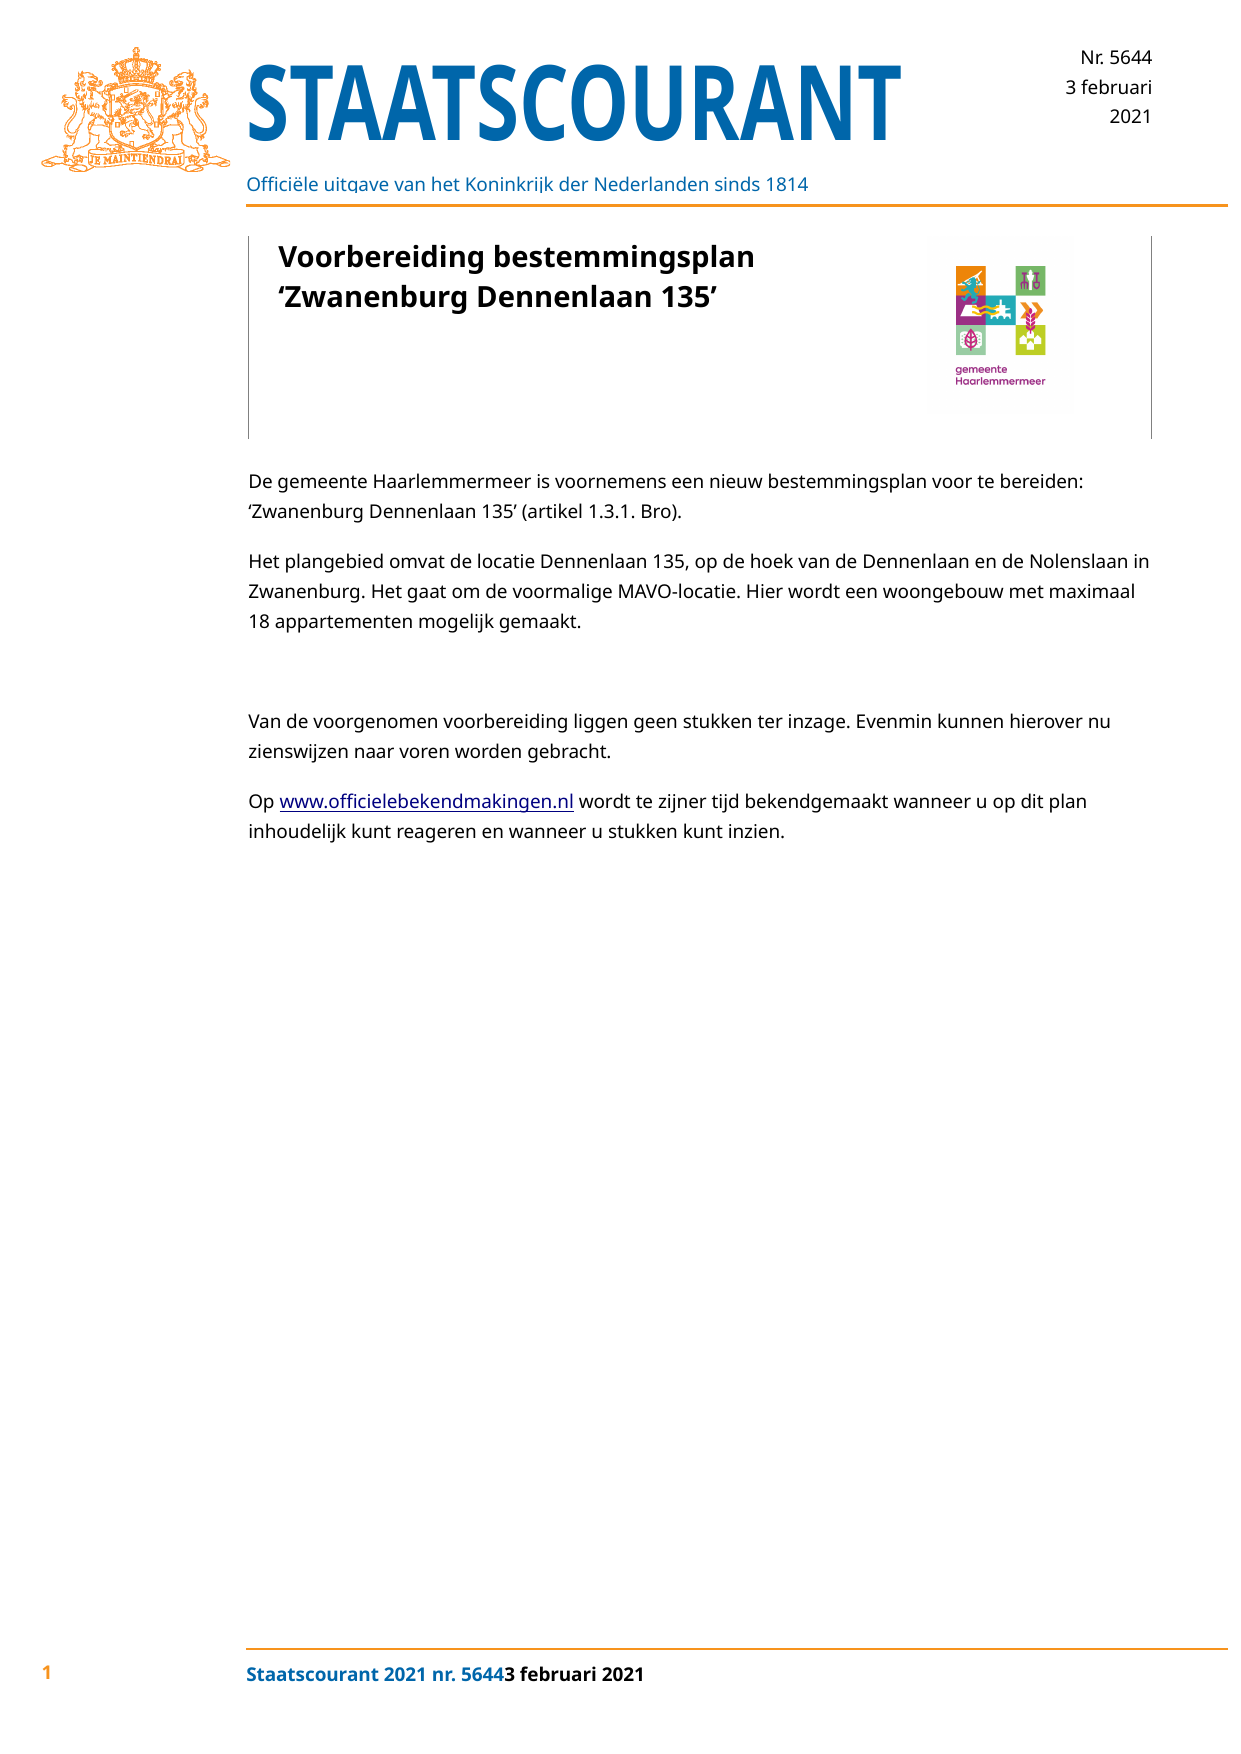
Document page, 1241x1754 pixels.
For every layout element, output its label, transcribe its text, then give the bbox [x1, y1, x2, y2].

table_header [1075, 236, 1151, 413]
table_header [850, 414, 1151, 439]
table_header [850, 236, 926, 413]
text Van de voorgenomen voorbereiding liggen geen stukken ter inzage. Evenmin kunnen hierover nu zienswijzen naar voren worden gebracht. [248, 709, 1152, 764]
picture [41, 47, 231, 172]
text De gemeente Haarlemmermeer is voornemens een nieuw bestemmingsplan voor te bereiden: ‘Zwanenburg Dennenlaan 135’ (artikel 1.3.1. Bro). [248, 469, 1152, 524]
table_header Voorbereiding bestemmingsplan ‘Zwanenburg Dennenlaan 135’ [249, 236, 850, 439]
text Op www.officielebekendmakingen.nl wordt te zijner tijd bekendgemaakt wanneer u op dit plan inhoudelijk kunt reageren en wanneer u stukken kunt inzien. [248, 789, 1152, 844]
text Het plangebied omvat de locatie Dennenlaan 135, op de hoek van de Dennenlaan en de Nolenslaan in Zwanenburg. Het gaat om de voormalige MAVO-locatie. Hier wordt een woongebouw met maximaal 18 appartementen mogelijk gemaakt. [248, 549, 1152, 633]
picture [926, 236, 1075, 414]
